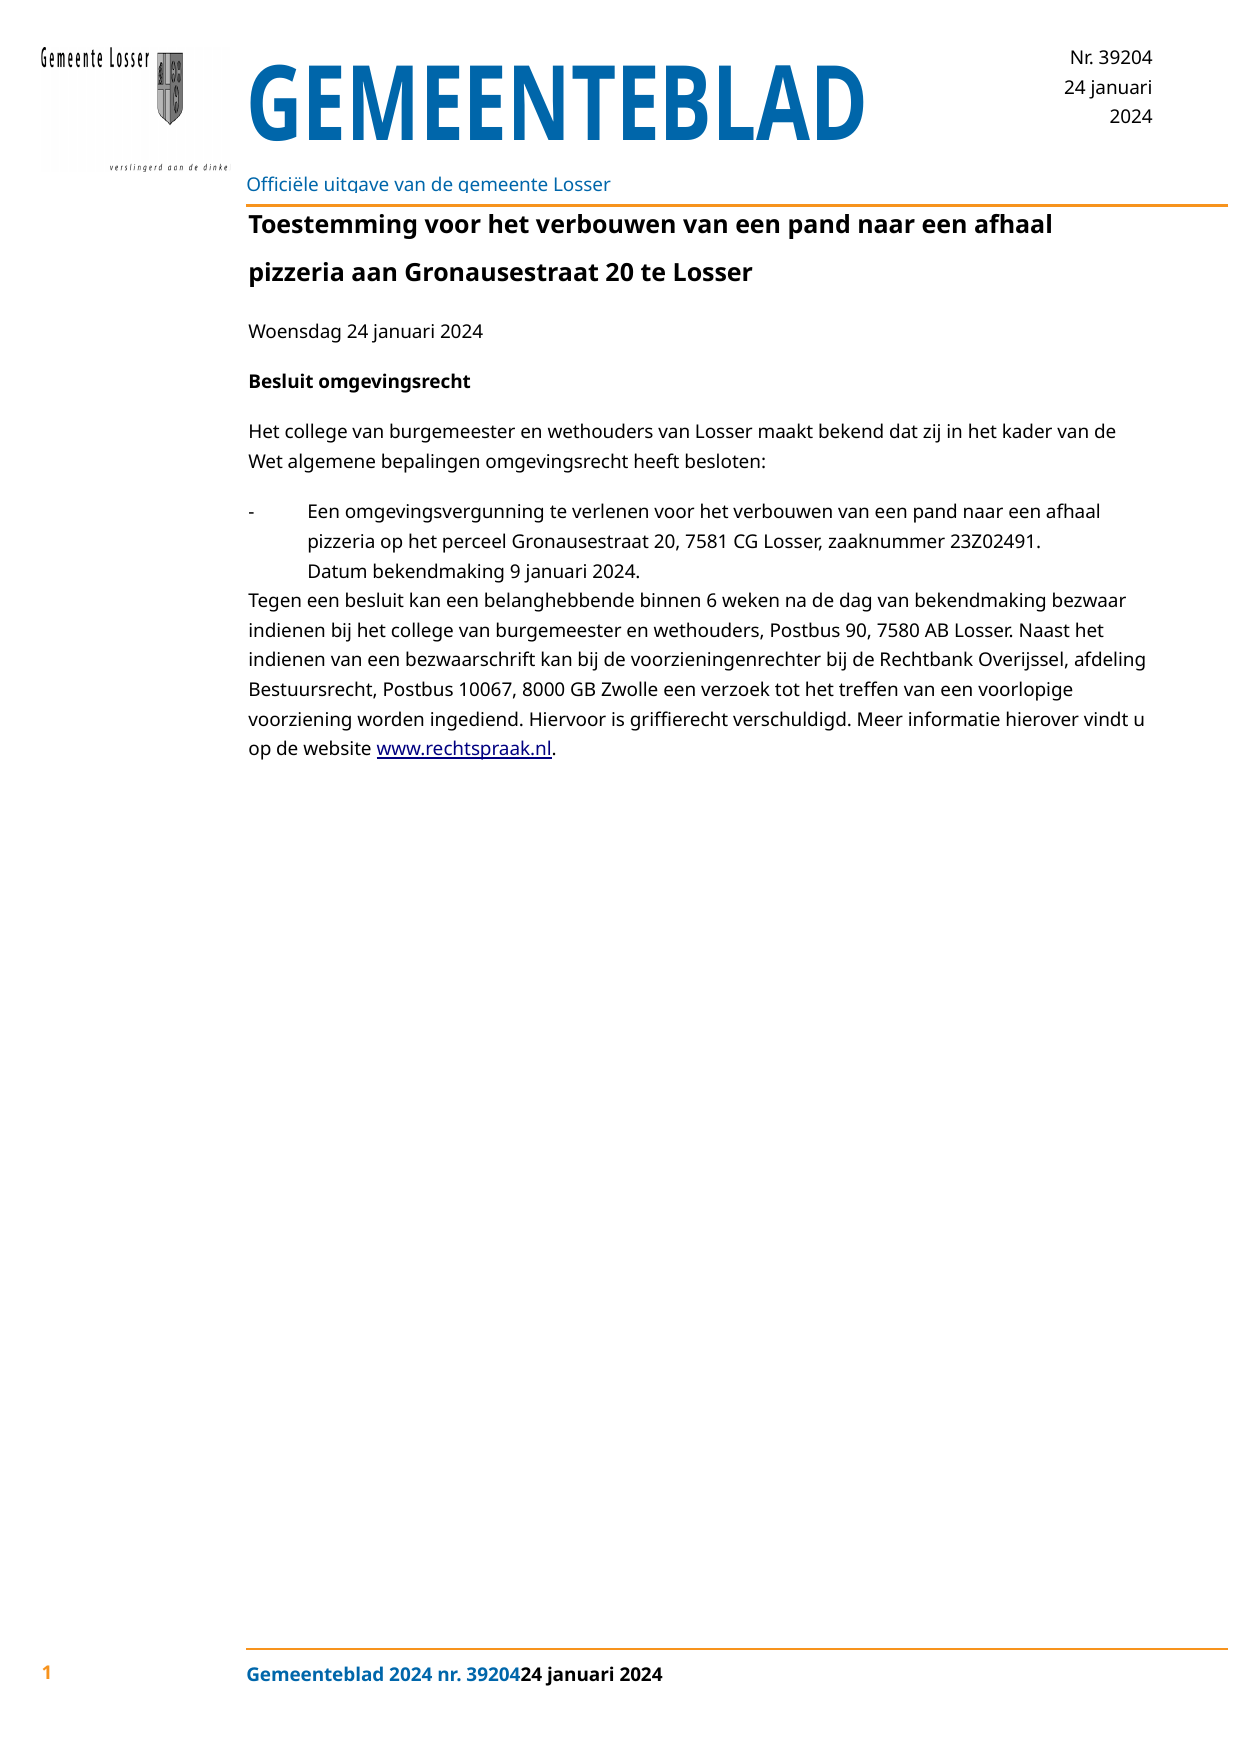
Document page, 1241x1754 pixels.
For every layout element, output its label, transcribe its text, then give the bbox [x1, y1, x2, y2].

list Een omgevingsvergunning te verlenen voor het verbouwen van een pand naar een afhaal pizzeria op het perceel Gronausestraat 20, 7581 CG Losser, zaaknummer 23Z02491. [248, 499, 1152, 554]
picture [41, 47, 231, 172]
list Datum bekendmaking 9 januari 2024. [248, 558, 1152, 584]
text Besluit omgevingsrecht [248, 368, 1152, 394]
text Tegen een besluit kan een belanghebbende binnen 6 weken na de dag van bekendmaking bezwaar indienen bij het college van burgemeester en wethouders, Postbus 90, 7580 AB Losser. Naast het indienen van een bezwaarschrift kan bij de voorzieningenrechter bij de Rechtbank Overijssel, afdeling Bestuursrecht, Postbus 10067, 8000 GB Zwolle een verzoek tot het treffen van een voorlopige voorziening worden ingediend. Hiervoor is griffierecht verschuldigd. Meer informatie hierover vindt u op de website www.rechtspraak.nl. [248, 587, 1152, 761]
text Het college van burgemeester en wethouders van Losser maakt bekend dat zij in het kader van de Wet algemene bepalingen omgevingsrecht heeft besloten: [248, 419, 1152, 474]
text Toestemming voor het verbouwen van een pand naar een afhaal pizzeria aan Gronausestraat 20 te Losser [248, 207, 1152, 288]
text Woensdag 24 januari 2024 [248, 318, 1152, 344]
